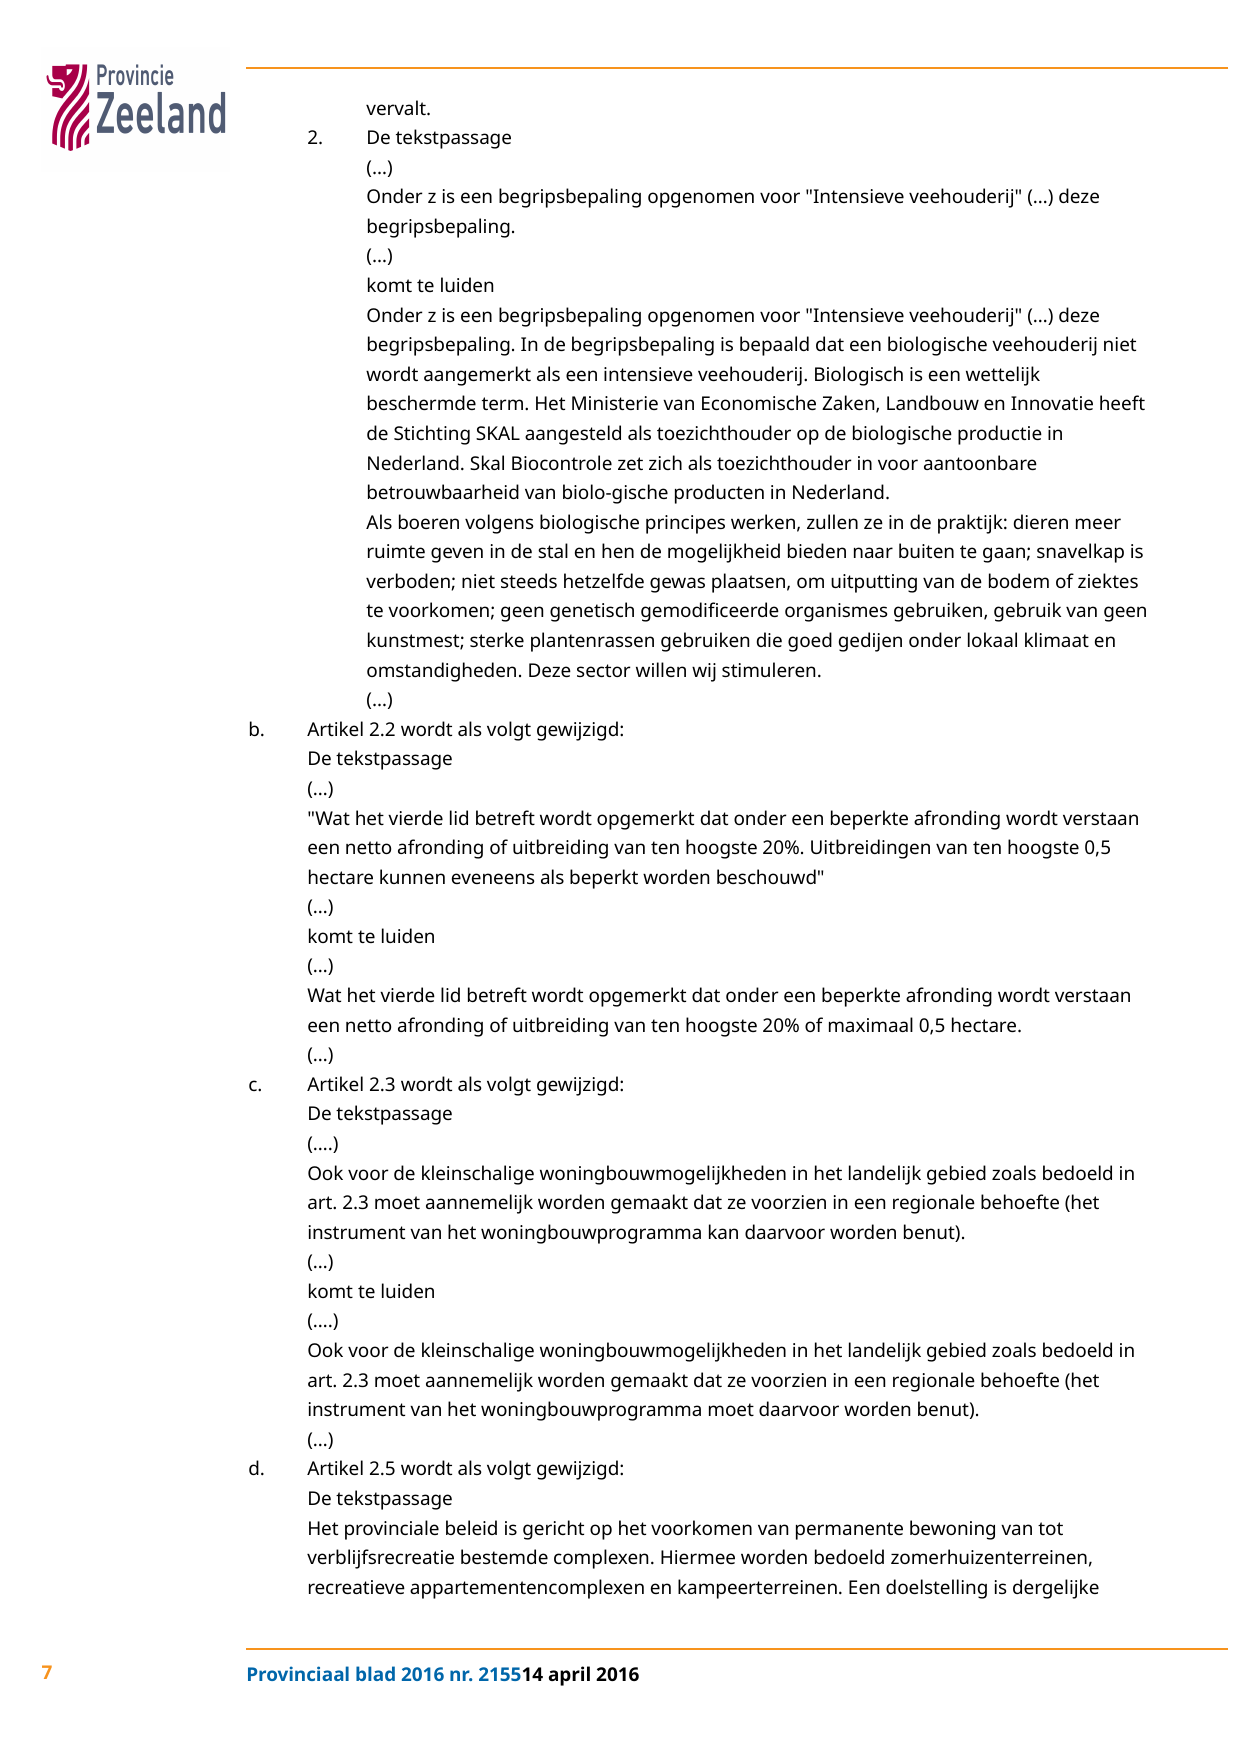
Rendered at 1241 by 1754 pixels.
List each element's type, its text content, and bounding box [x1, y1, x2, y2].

list (….) [248, 1130, 1152, 1156]
list Artikel 2.3 wordt als volgt gewijzigd: [248, 1071, 1152, 1097]
list De tekstpassage [248, 1101, 1152, 1126]
list De tekstpassage [248, 746, 1152, 771]
list Het provinciale beleid is gericht op het voorkomen van permanente bewoning van tot verblijfsrecreatie bestemde complexen. Hiermee worden bedoeld zomerhuizenterreinen, recreatieve appartementencomplexen en kampeerterreinen. Een doelstelling is dergelijke [248, 1515, 1152, 1600]
list (…) [307, 243, 1152, 268]
list (…) [307, 686, 1152, 712]
list (…) [248, 1248, 1152, 1274]
list Onder z is een begripsbepaling opgenomen voor "Intensieve veehouderij" (…) deze begripsbepaling. In de begripsbepaling is bepaald dat een biologische veehouderij niet wordt aangemerkt als een intensieve veehouderij. Biologisch is een wettelijk beschermde term. Het Ministerie van Economische Zaken, Landbouw en Innovatie heeft de Stichting SKAL aangesteld als toezichthouder op de biologische productie in Nederland. Skal Biocontrole zet zich als toezichthouder in voor aantoonbare betrouwbaarheid van biolo-gische producten in Nederland. [307, 302, 1152, 505]
list De tekstpassage [307, 124, 1152, 150]
list (…) [248, 953, 1152, 978]
list (….) [248, 1308, 1152, 1333]
list (…) [248, 775, 1152, 801]
list Als boeren volgens biologische principes werken, zullen ze in de praktijk: dieren meer ruimte geven in de stal en hen de mogelijkheid bieden naar buiten te gaan; snavelkap is verboden; niet steeds hetzelfde gewas plaatsen, om uitputting van de bodem of ziektes te voorkomen; geen genetisch gemodificeerde organismes gebruiken, gebruik van geen kunstmest; sterke plantenrassen gebruiken die goed gedijen onder lokaal klimaat en omstandigheden. Deze sector willen wij stimuleren. [307, 509, 1152, 683]
list (…) [248, 893, 1152, 919]
list Wat het vierde lid betreft wordt opgemerkt dat onder een beperkte afronding wordt verstaan een netto afronding of uitbreiding van ten hoogste 20% of maximaal 0,5 hectare. [248, 982, 1152, 1038]
list Onder z is een begripsbepaling opgenomen voor "Intensieve veehouderij" (…) deze begripsbepaling. [307, 183, 1152, 239]
list (…) [248, 1041, 1152, 1067]
picture [41, 47, 231, 172]
list Ook voor de kleinschalige woningbouwmogelijkheden in het landelijk gebied zoals bedoeld in art. 2.3 moet aannemelijk worden gemaakt dat ze voorzien in een regionale behoefte (het instrument van het woningbouwprogramma moet daarvoor worden benut). [248, 1337, 1152, 1422]
list komt te luiden [248, 923, 1152, 949]
list Artikel 2.2 wordt als volgt gewijzigd: [248, 716, 1152, 742]
list komt te luiden [248, 1278, 1152, 1304]
list (…) [307, 154, 1152, 180]
list Ook voor de kleinschalige woningbouwmogelijkheden in het landelijk gebied zoals bedoeld in art. 2.3 moet aannemelijk worden gemaakt dat ze voorzien in een regionale behoefte (het instrument van het woningbouwprogramma kan daarvoor worden benut). [248, 1160, 1152, 1245]
list (…) [248, 1426, 1152, 1452]
list Artikel 2.5 wordt als volgt gewijzigd: [248, 1456, 1152, 1481]
list De tekstpassage [248, 1485, 1152, 1511]
list "Wat het vierde lid betreft wordt opgemerkt dat onder een beperkte afronding wordt verstaan een netto afronding of uitbreiding van ten hoogste 20%. Uitbreidingen van ten hoogste 0,5 hectare kunnen eveneens als beperkt worden beschouwd" [248, 805, 1152, 890]
list vervalt. [307, 95, 1152, 121]
list komt te luiden [307, 272, 1152, 298]
